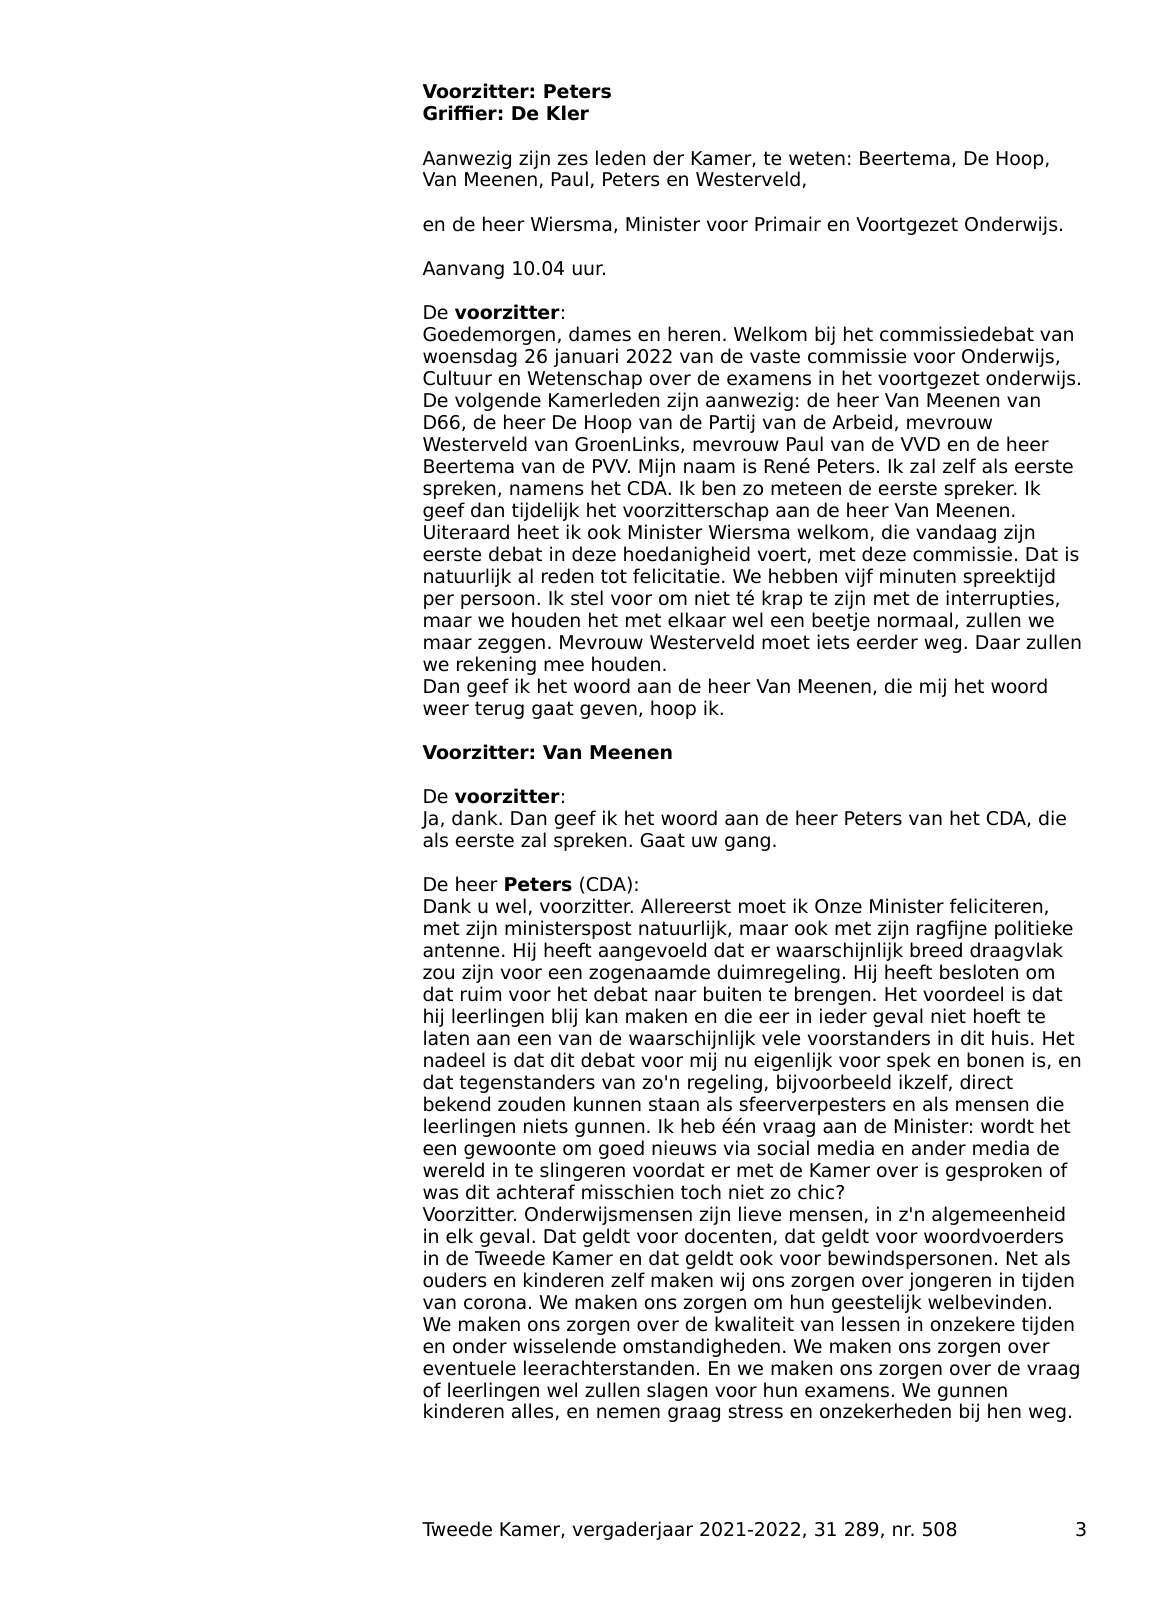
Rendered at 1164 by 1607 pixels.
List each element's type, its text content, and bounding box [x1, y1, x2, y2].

text Goedemorgen, dames en heren. Welkom bij het commissiedebat van woensdag 26 januari 2022 van de vaste commissie voor Onderwijs, Cultuur en Wetenschap over de examens in het voortgezet onderwijs. De volgende Kamerleden zijn aanwezig: de heer Van Meenen van D66, de heer De Hoop van de Partij van de Arbeid, mevrouw Westerveld van GroenLinks, mevrouw Paul van de VVD en de heer Beertema van de PVV. Mijn naam is René Peters. Ik zal zelf als eerste spreken, namens het CDA. Ik ben zo meteen de eerste spreker. Ik geef dan tijdelijk het voorzitterschap aan de heer Van Meenen. Uiteraard heet ik ook Minister Wiersma welkom, die vandaag zijn eerste debat in deze hoedanigheid voert, met deze commissie. Dat is natuurlijk al reden tot felicitatie. We hebben vijf minuten spreektijd per persoon. Ik stel voor om niet té krap te zijn met de interrupties, maar we houden het met elkaar wel een beetje normaal, zullen we maar zeggen. Mevrouw Westerveld moet iets eerder weg. Daar zullen we rekening mee houden. [422, 324, 1087, 676]
text De voorzitter: [422, 786, 1087, 808]
text Voorzitter: Peters [422, 81, 1087, 103]
text en de heer Wiersma, Minister voor Primair en Voortgezet Onderwijs. [422, 213, 1087, 236]
text Dank u wel, voorzitter. Allereerst moet ik Onze Minister feliciteren, met zijn ministerspost natuurlijk, maar ook met zijn ragfijne politieke antenne. Hij heeft aangevoeld dat er waarschijnlijk breed draagvlak zou zijn voor een zogenaamde duimregeling. Hij heeft besloten om dat ruim voor het debat naar buiten te brengen. Het voordeel is dat hij leerlingen blij kan maken en die eer in ieder geval niet hoeft te laten aan een van de waarschijnlijk vele voorstanders in dit huis. Het nadeel is dat dit debat voor mij nu eigenlijk voor spek en bonen is, en dat tegenstanders van zo'n regeling, bijvoorbeeld ikzelf, direct bekend zouden kunnen staan als sfeerverpesters en als mensen die leerlingen niets gunnen. Ik heb één vraag aan de Minister: wordt het een gewoonte om goed nieuws via social media en ander media de wereld in te slingeren voordat er met de Kamer over is gesproken of was dit achteraf misschien toch niet zo chic? [422, 896, 1087, 1204]
text Voorzitter: Van Meenen [422, 742, 1087, 764]
text De heer Peters (CDA): [422, 874, 1087, 896]
text De voorzitter: [422, 302, 1087, 324]
text Voorzitter. Onderwijsmensen zijn lieve mensen, in z'n algemeenheid in elk geval. Dat geldt voor docenten, dat geldt voor woordvoerders in de Tweede Kamer en dat geldt ook voor bewindspersonen. Net als ouders en kinderen zelf maken wij ons zorgen over jongeren in tijden van corona. We maken ons zorgen om hun geestelijk welbevinden. We maken ons zorgen over de kwaliteit van lessen in onzekere tijden en onder wisselende omstandigheden. We maken ons zorgen over eventuele leerachterstanden. En we maken ons zorgen over de vraag of leerlingen wel zullen slagen voor hun examens. We gunnen kinderen alles, en nemen graag stress en onzekerheden bij hen weg. [422, 1204, 1087, 1423]
text Aanvang 10.04 uur. [422, 258, 1087, 280]
text Dan geef ik het woord aan de heer Van Meenen, die mij het woord weer terug gaat geven, hoop ik. [422, 676, 1087, 719]
text Ja, dank. Dan geef ik het woord aan de heer Peters van het CDA, die als eerste zal spreken. Gaat uw gang. [422, 808, 1087, 852]
text Griffier: De Kler [422, 103, 1087, 125]
text Aanwezig zijn zes leden der Kamer, te weten: Beertema, De Hoop, Van Meenen, Paul, Peters en Westerveld, [422, 147, 1087, 191]
